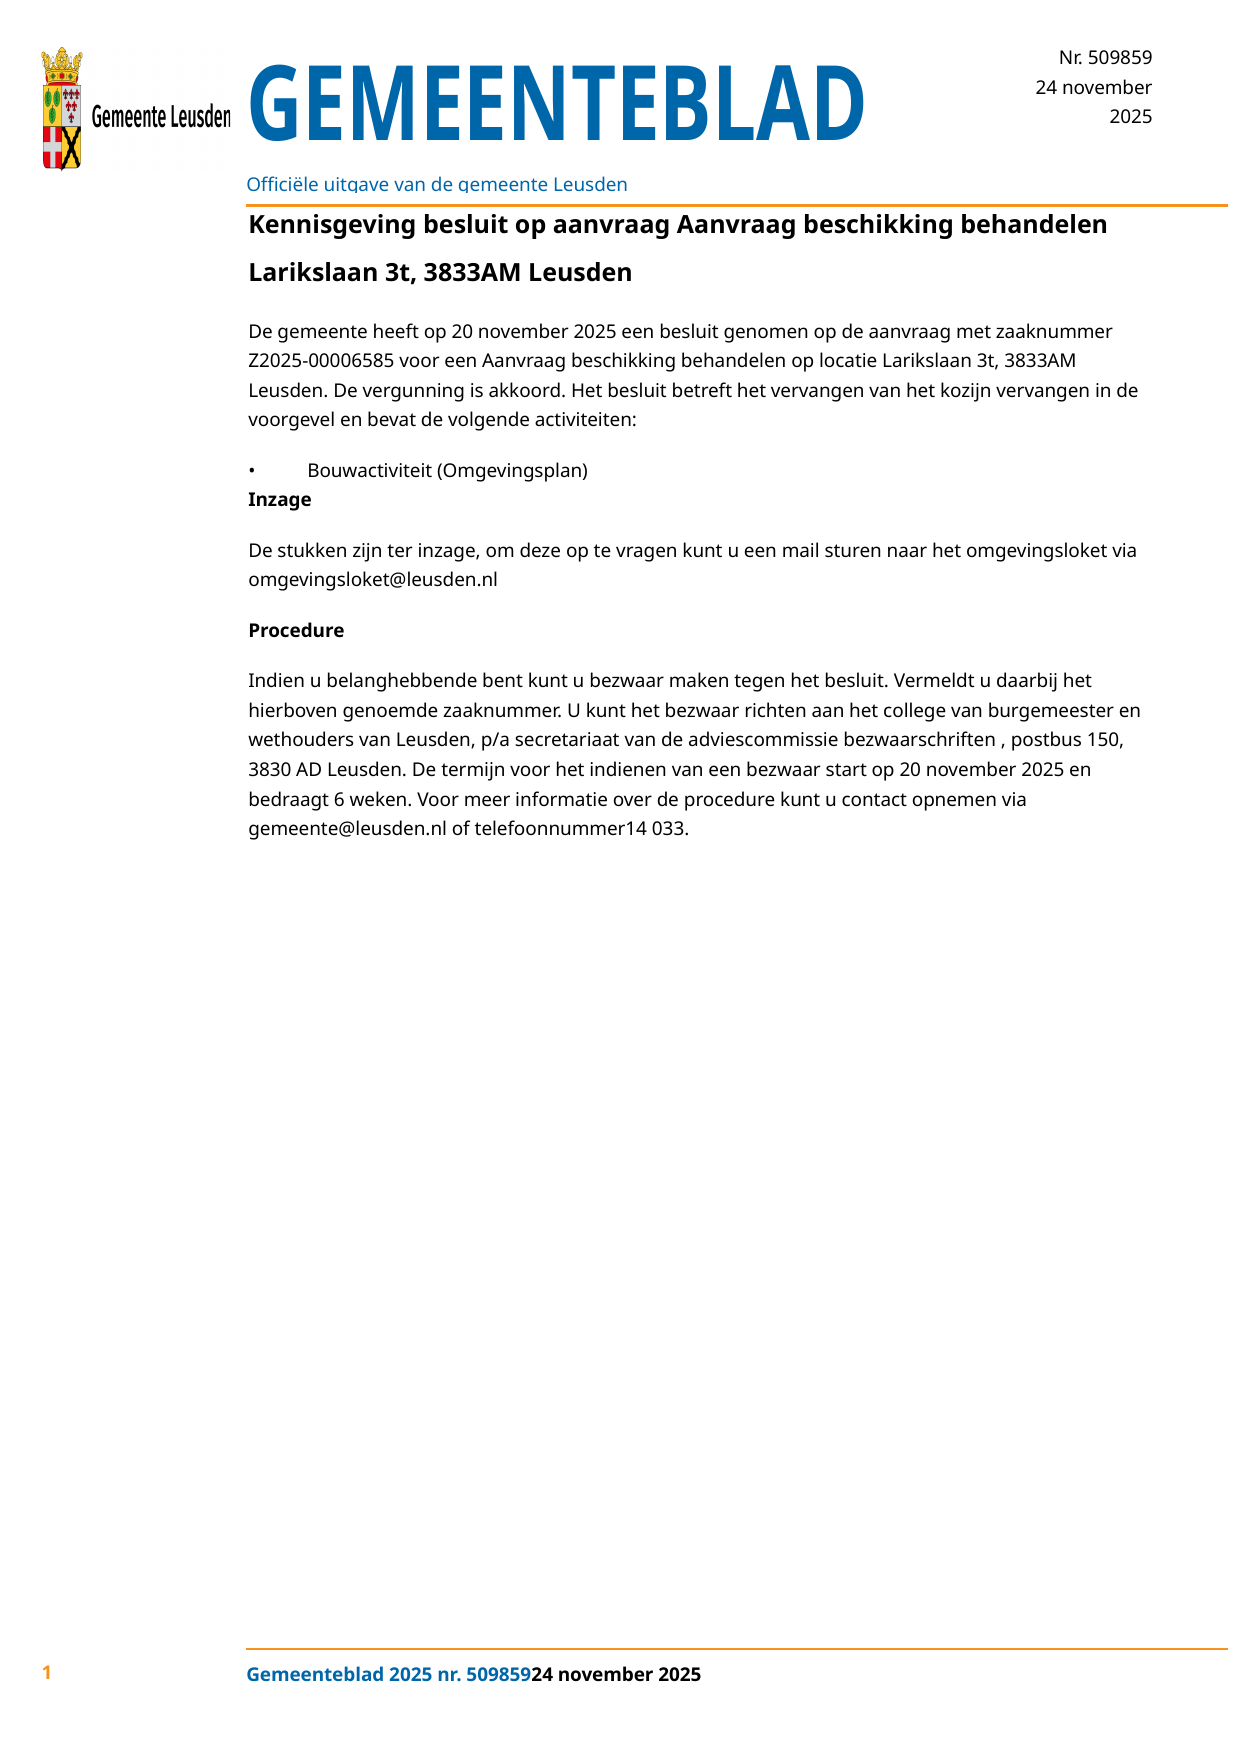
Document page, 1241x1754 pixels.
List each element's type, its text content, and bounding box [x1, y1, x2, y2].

text Kennisgeving besluit op aanvraag Aanvraag beschikking behandelen Larikslaan 3t, 3833AM Leusden [248, 207, 1152, 288]
text De stukken zijn ter inzage, om deze op te vragen kunt u een mail sturen naar het omgevingsloket via omgevingsloket@leusden.nl [248, 537, 1152, 592]
text Inzage [248, 487, 1152, 512]
picture [41, 47, 231, 172]
text Indien u belanghebbende bent kunt u bezwaar maken tegen het besluit. Vermeldt u daarbij het hierboven genoemde zaaknummer. U kunt het bezwaar richten aan het college van burgemeester en wethouders van Leusden, p/a secretariaat van de adviescommissie bezwaarschriften , postbus 150, 3830 AD Leusden. De termijn voor het indienen van een bezwaar start op 20 november 2025 en bedraagt 6 weken. Voor meer informatie over de procedure kunt u contact opnemen via gemeente@leusden.nl of telefoonnummer14 033. [248, 667, 1152, 841]
list Bouwactiviteit (Omgevingsplan) [248, 457, 1152, 483]
text De gemeente heeft op 20 november 2025 een besluit genomen op de aanvraag met zaaknummer Z2025-00006585 voor een Aanvraag beschikking behandelen op locatie Larikslaan 3t, 3833AM Leusden. De vergunning is akkoord. Het besluit betreft het vervangen van het kozijn vervangen in de voorgevel en bevat de volgende activiteiten: [248, 318, 1152, 432]
text Procedure [248, 617, 1152, 643]
